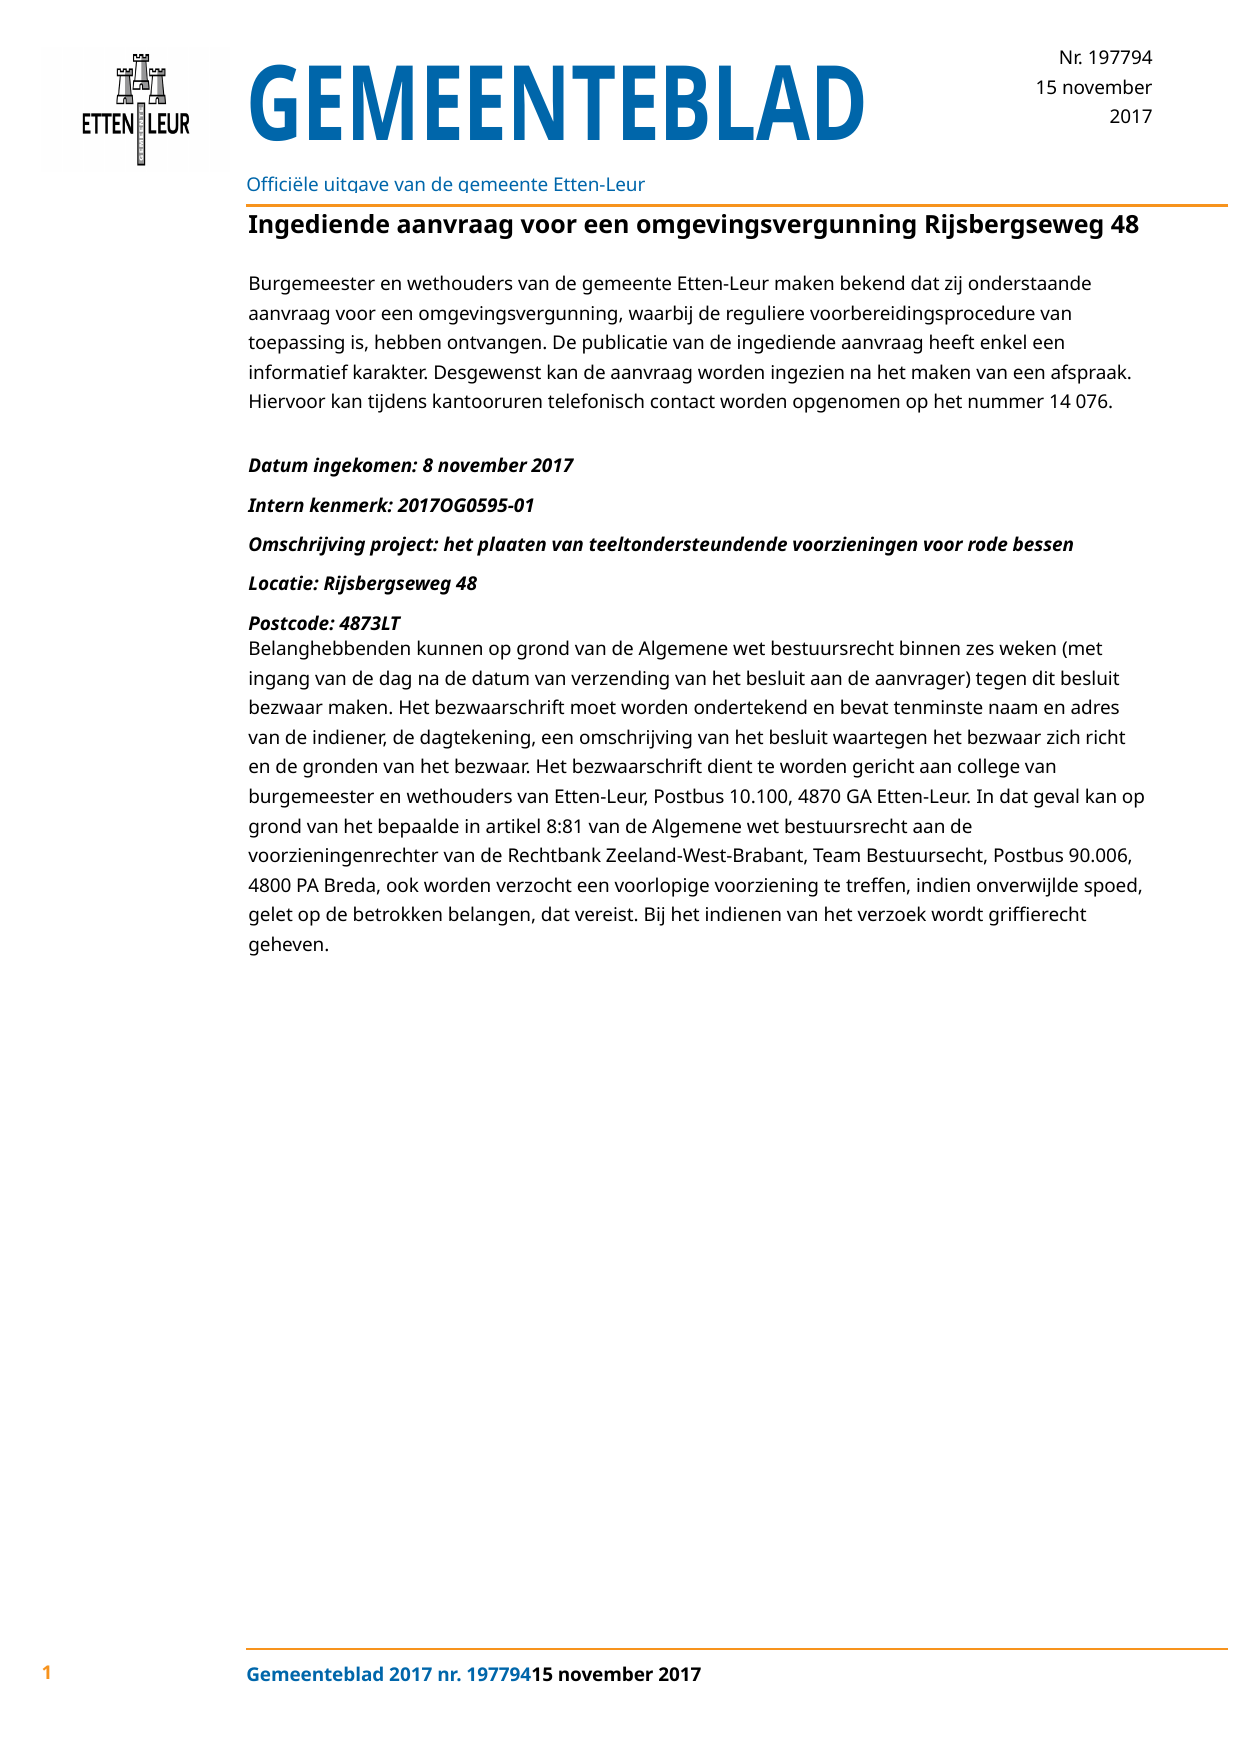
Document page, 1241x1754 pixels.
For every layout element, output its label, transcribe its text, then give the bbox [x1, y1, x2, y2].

text Belanghebbenden kunnen op grond van de Algemene wet bestuursrecht binnen zes weken (met ingang van de dag na de datum van verzending van het besluit aan de aanvrager) tegen dit besluit bezwaar maken. Het bezwaarschrift moet worden ondertekend en bevat tenminste naam en adres van de indiener, de dagtekening, een omschrijving van het besluit waartegen het bezwaar zich richt en de gronden van het bezwaar. Het bezwaarschrift dient te worden gericht aan college van burgemeester en wethouders van Etten-Leur, Postbus 10.100, 4870 GA Etten-Leur. In dat geval kan op grond van het bepaalde in artikel 8:81 van de Algemene wet bestuursrecht aan de voorzieningenrechter van de Rechtbank Zeeland-West-Brabant, Team Bestuursecht, Postbus 90.006, 4800 PA Breda, ook worden verzocht een voorlopige voorziening te treffen, indien onverwijlde spoed, gelet op de betrokken belangen, dat vereist. Bij het indienen van het verzoek wordt griffierecht geheven. [248, 635, 1152, 957]
text Locatie: Rijsbergseweg 48 [248, 570, 1152, 596]
text Intern kenmerk: 2017OG0595-01 [248, 492, 1152, 518]
picture [41, 47, 231, 172]
text Omschrijving project: het plaaten van teeltondersteundende voorzieningen voor rode bessen [248, 531, 1152, 557]
text Postcode: 4873LT [248, 610, 1152, 635]
text Datum ingekomen: 8 november 2017 [248, 453, 1152, 478]
text Ingediende aanvraag voor een omgevingsvergunning Rijsbergseweg 48 [248, 207, 1152, 241]
text Burgemeester en wethouders van de gemeente Etten-Leur maken bekend dat zij onderstaande aanvraag voor een omgevingsvergunning, waarbij de reguliere voorbereidingsprocedure van toepassing is, hebben ontvangen. De publicatie van de ingediende aanvraag heeft enkel een informatief karakter. Desgewenst kan de aanvraag worden ingezien na het maken van een afspraak. Hiervoor kan tijdens kantooruren telefonisch contact worden opgenomen op het nummer 14 076. [248, 270, 1152, 414]
